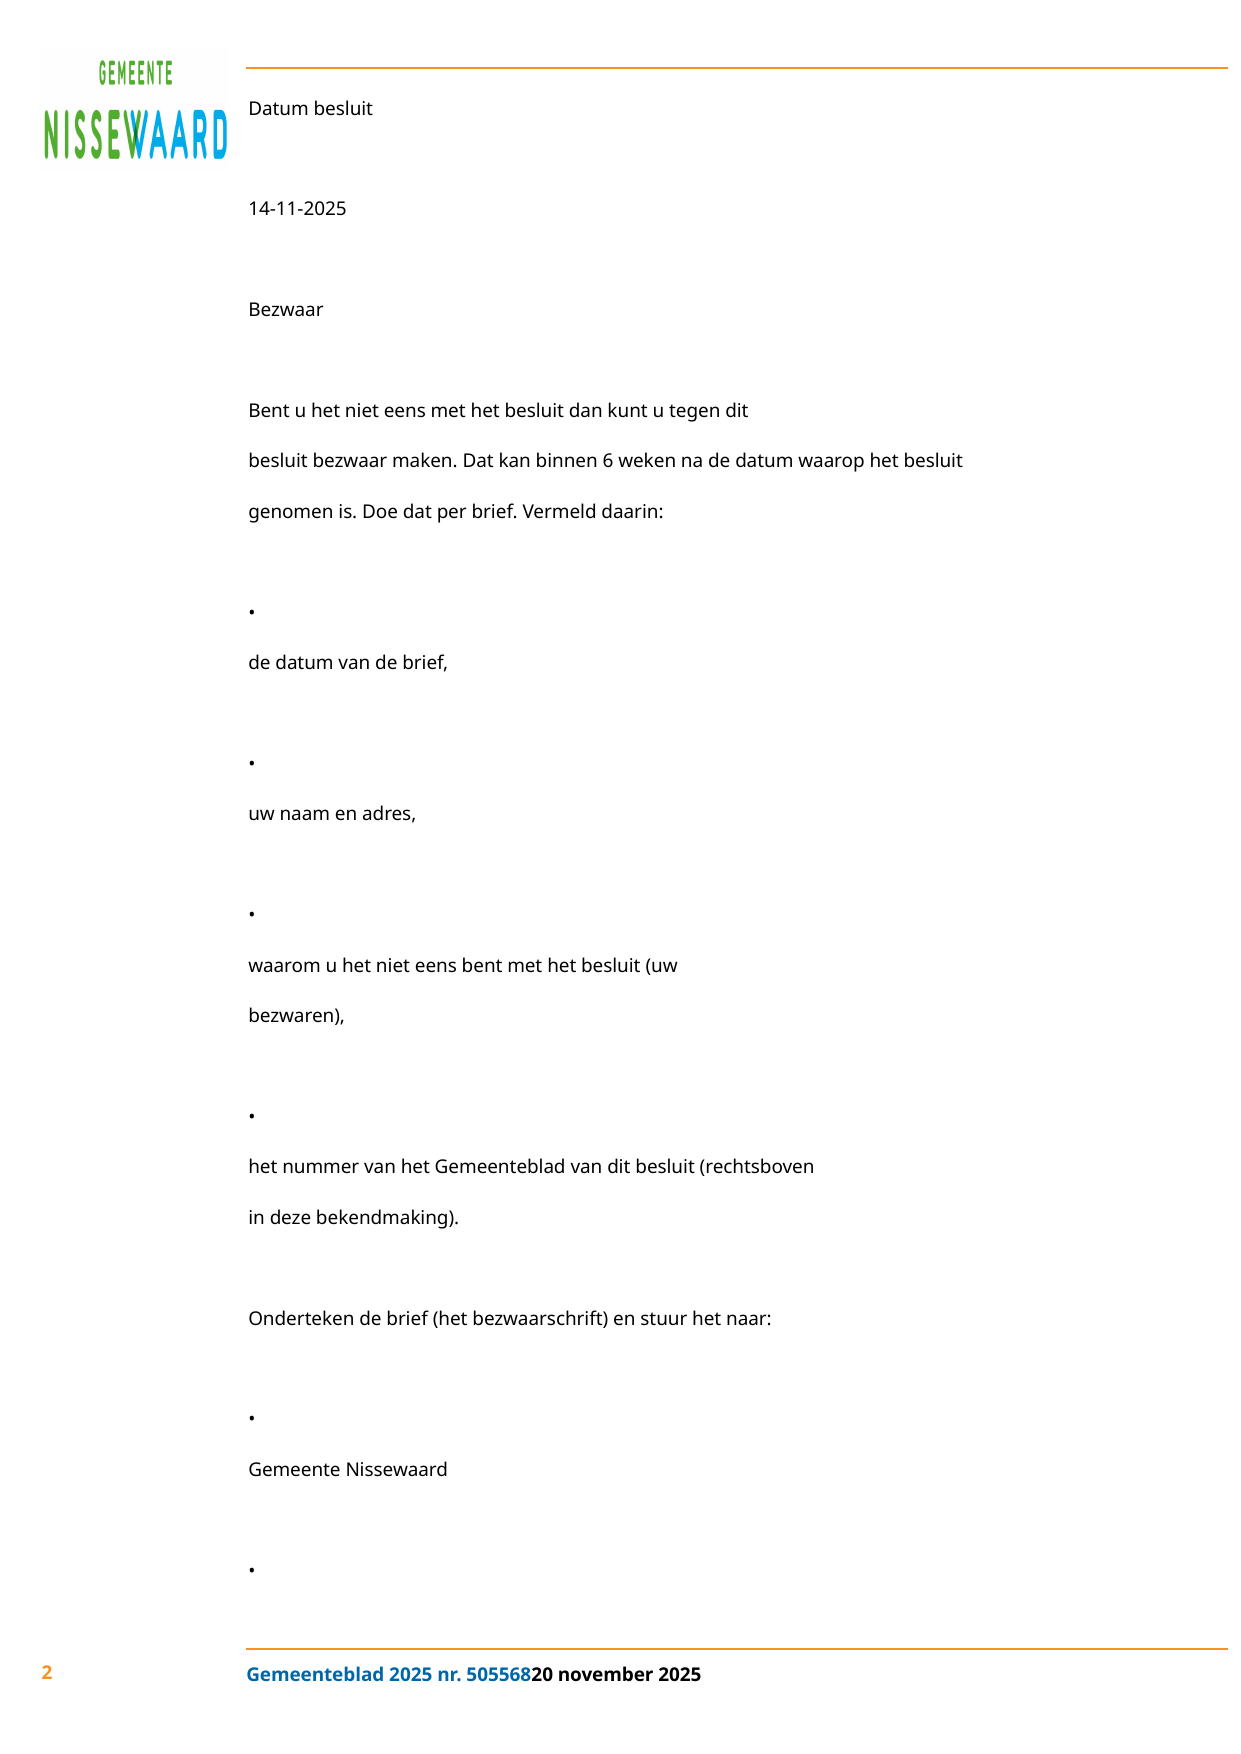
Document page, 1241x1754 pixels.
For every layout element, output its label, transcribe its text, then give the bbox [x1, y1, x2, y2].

text Gemeente Nissewaard [248, 1456, 1152, 1482]
text Onderteken de brief (het bezwaarschrift) en stuur het naar: [248, 1305, 1152, 1331]
text • [248, 901, 1152, 927]
text • [248, 599, 1152, 625]
text de datum van de brief, [248, 649, 1152, 675]
text • [248, 750, 1152, 776]
text besluit bezwaar maken. Dat kan binnen 6 weken na de datum waarop het besluit [248, 448, 1152, 473]
text 14-11-2025 [248, 196, 1152, 221]
text genomen is. Doe dat per brief. Vermeld daarin: [248, 498, 1152, 524]
text uw naam en adres, [248, 801, 1152, 826]
text bezwaren), [248, 1002, 1152, 1028]
text • [248, 1557, 1152, 1583]
text • [248, 1103, 1152, 1129]
picture [41, 47, 231, 172]
text in deze bekendmaking). [248, 1204, 1152, 1230]
text Datum besluit [248, 95, 1152, 121]
text Bent u het niet eens met het besluit dan kunt u tegen dit [248, 397, 1152, 423]
text waarom u het niet eens bent met het besluit (uw [248, 952, 1152, 978]
text • [248, 1406, 1152, 1431]
text het nummer van het Gemeenteblad van dit besluit (rechtsboven [248, 1153, 1152, 1179]
text Bezwaar [248, 296, 1152, 322]
